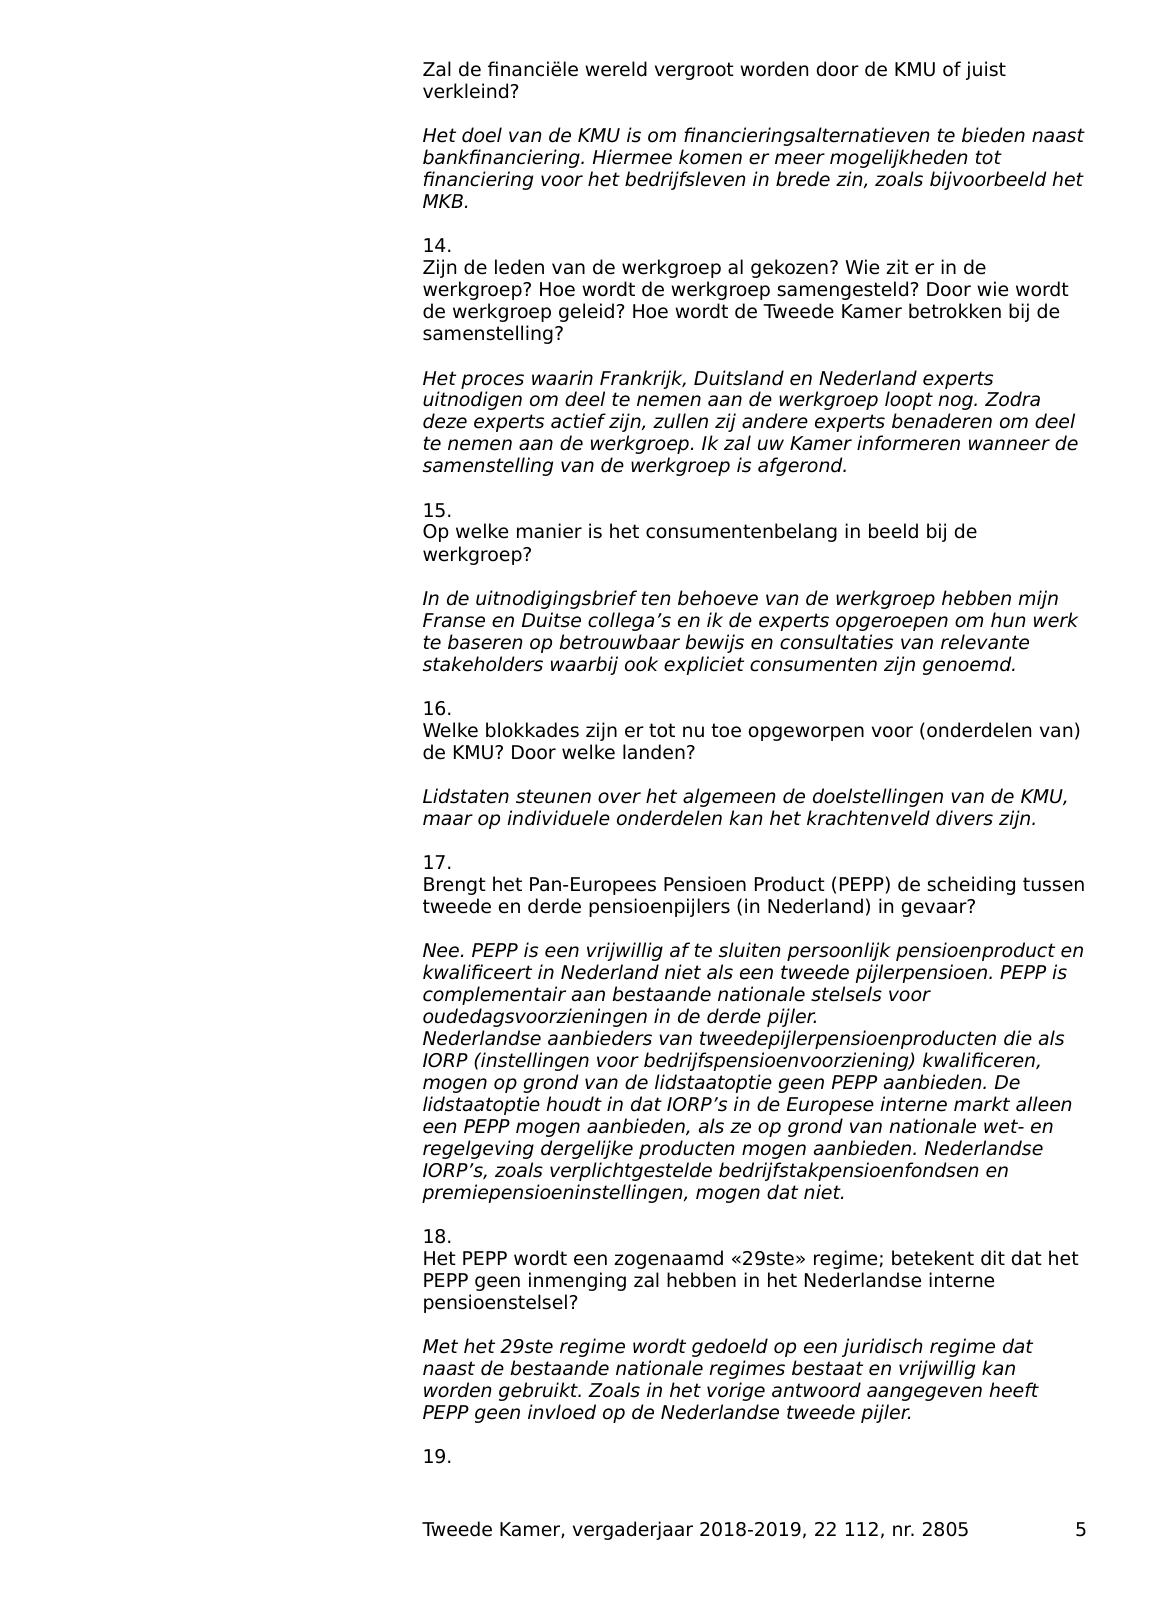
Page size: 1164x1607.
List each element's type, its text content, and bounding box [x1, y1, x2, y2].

text Zal de financiële wereld vergroot worden door de KMU of juist verkleind? [422, 59, 1087, 103]
text Zijn de leden van de werkgroep al gekozen? Wie zit er in de werkgroep? Hoe wordt de werkgroep samengesteld? Door wie wordt de werkgroep geleid? Hoe wordt de Tweede Kamer betrokken bij de samenstelling? [422, 257, 1087, 345]
text Het PEPP wordt een zogenaamd «29ste» regime; betekent dit dat het PEPP geen inmenging zal hebben in het Nederlandse interne pensioenstelsel? [422, 1248, 1087, 1314]
text 15. [422, 499, 1087, 521]
text 17. [422, 852, 1087, 874]
text Het doel van de KMU is om financieringsalternatieven te bieden naast bankfinanciering. Hiermee komen er meer mogelijkheden tot financiering voor het bedrijfsleven in brede zin, zoals bijvoorbeeld het MKB. [422, 125, 1087, 213]
text Brengt het Pan-Europees Pensioen Product (PEPP) de scheiding tussen tweede en derde pensioenpijlers (in Nederland) in gevaar? [422, 874, 1087, 918]
text Met het 29ste regime wordt gedoeld op een juridisch regime dat naast de bestaande nationale regimes bestaat en vrijwillig kan worden gebruikt. Zoals in het vorige antwoord aangegeven heeft PEPP geen invloed op de Nederlandse tweede pijler. [422, 1336, 1087, 1424]
text 19. [422, 1446, 1087, 1468]
text In de uitnodigingsbrief ten behoeve van de werkgroep hebben mijn Franse en Duitse collega’s en ik de experts opgeroepen om hun werk te baseren op betrouwbaar bewijs en consultaties van relevante stakeholders waarbij ook expliciet consumenten zijn genoemd. [422, 588, 1087, 676]
text Welke blokkades zijn er tot nu toe opgeworpen voor (onderdelen van) de KMU? Door welke landen? [422, 720, 1087, 764]
text Lidstaten steunen over het algemeen de doelstellingen van de KMU, maar op individuele onderdelen kan het krachtenveld divers zijn. [422, 786, 1087, 830]
text Het proces waarin Frankrijk, Duitsland en Nederland experts uitnodigen om deel te nemen aan de werkgroep loopt nog. Zodra deze experts actief zijn, zullen zij andere experts benaderen om deel te nemen aan de werkgroep. Ik zal uw Kamer informeren wanneer de samenstelling van de werkgroep is afgerond. [422, 367, 1087, 477]
text 18. [422, 1226, 1087, 1248]
text 16. [422, 698, 1087, 720]
text Op welke manier is het consumentenbelang in beeld bij de werkgroep? [422, 521, 1087, 565]
text 14. [422, 235, 1087, 257]
text Nederlandse aanbieders van tweedepijlerpensioenproducten die als IORP (instellingen voor bedrijfspensioenvoorziening) kwalificeren, mogen op grond van de lidstaatoptie geen PEPP aanbieden. De lidstaatoptie houdt in dat IORP’s in de Europese interne markt alleen een PEPP mogen aanbieden, als ze op grond van nationale wet- en regelgeving dergelijke producten mogen aanbieden. Nederlandse IORP’s, zoals verplichtgestelde bedrijfstakpensioenfondsen en premiepensioeninstellingen, mogen dat niet. [422, 1028, 1087, 1204]
text Nee. PEPP is een vrijwillig af te sluiten persoonlijk pensioenproduct en kwalificeert in Nederland niet als een tweede pijlerpensioen. PEPP is complementair aan bestaande nationale stelsels voor oudedagsvoorzieningen in de derde pijler. [422, 940, 1087, 1028]
